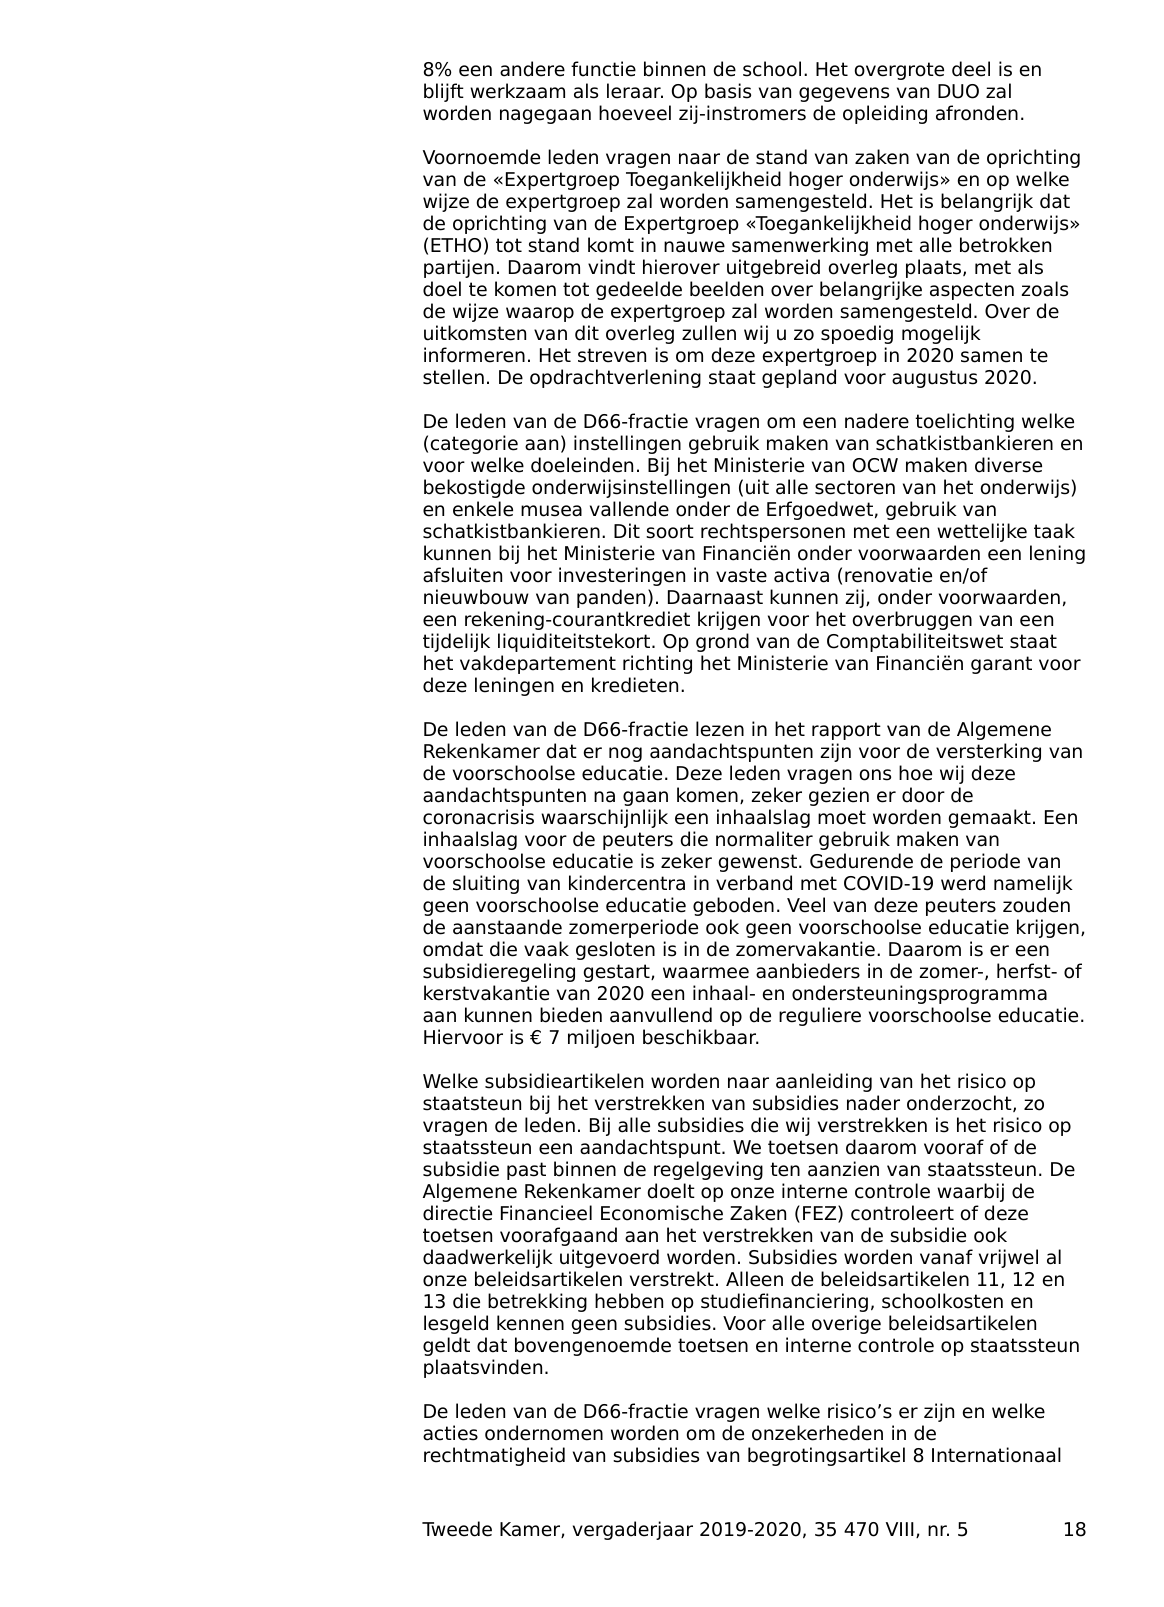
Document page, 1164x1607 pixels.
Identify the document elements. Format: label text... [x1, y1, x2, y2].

text Voornoemde leden vragen naar de stand van zaken van de oprichting van de «Expertgroep Toegankelijkheid hoger onderwijs» en op welke wijze de expertgroep zal worden samengesteld. Het is belangrijk dat de oprichting van de Expertgroep «Toegankelijkheid hoger onderwijs» (ETHO) tot stand komt in nauwe samenwerking met alle betrokken partijen. Daarom vindt hierover uitgebreid overleg plaats, met als doel te komen tot gedeelde beelden over belangrijke aspecten zoals de wijze waarop de expertgroep zal worden samengesteld. Over de uitkomsten van dit overleg zullen wij u zo spoedig mogelijk informeren. Het streven is om deze expertgroep in 2020 samen te stellen. De opdrachtverlening staat gepland voor augustus 2020. [422, 147, 1087, 389]
text Welke subsidieartikelen worden naar aanleiding van het risico op staatsteun bij het verstrekken van subsidies nader onderzocht, zo vragen de leden. Bij alle subsidies die wij verstrekken is het risico op staatssteun een aandachtspunt. We toetsen daarom vooraf of de subsidie past binnen de regelgeving ten aanzien van staatssteun. De Algemene Rekenkamer doelt op onze interne controle waarbij de directie Financieel Economische Zaken (FEZ) controleert of deze toetsen voorafgaand aan het verstrekken van de subsidie ook daadwerkelijk uitgevoerd worden. Subsidies worden vanaf vrijwel al onze beleidsartikelen verstrekt. Alleen de beleidsartikelen 11, 12 en 13 die betrekking hebben op studiefinanciering, schoolkosten en lesgeld kennen geen subsidies. Voor alle overige beleidsartikelen geldt dat bovengenoemde toetsen en interne controle op staatssteun plaatsvinden. [422, 1071, 1087, 1379]
text De leden van de D66-fractie vragen welke risico’s er zijn en welke acties ondernomen worden om de onzekerheden in de rechtmatigheid van subsidies van begrotingsartikel 8 Internationaal [422, 1401, 1087, 1467]
text De leden van de D66-fractie vragen om een nadere toelichting welke (categorie aan) instellingen gebruik maken van schatkistbankieren en voor welke doeleinden. Bij het Ministerie van OCW maken diverse bekostigde onderwijsinstellingen (uit alle sectoren van het onderwijs) en enkele musea vallende onder de Erfgoedwet, gebruik van schatkistbankieren. Dit soort rechtspersonen met een wettelijke taak kunnen bij het Ministerie van Financiën onder voorwaarden een lening afsluiten voor investeringen in vaste activa (renovatie en/of nieuwbouw van panden). Daarnaast kunnen zij, onder voorwaarden, een rekening-courantkrediet krijgen voor het overbruggen van een tijdelijk liquiditeitstekort. Op grond van de Comptabiliteitswet staat het vakdepartement richting het Ministerie van Financiën garant voor deze leningen en kredieten. [422, 411, 1087, 697]
text 8% een andere functie binnen de school. Het overgrote deel is en blijft werkzaam als leraar. Op basis van gegevens van DUO zal worden nagegaan hoeveel zij-instromers de opleiding afronden. [422, 59, 1087, 125]
text De leden van de D66-fractie lezen in het rapport van de Algemene Rekenkamer dat er nog aandachtspunten zijn voor de versterking van de voorschoolse educatie. Deze leden vragen ons hoe wij deze aandachtspunten na gaan komen, zeker gezien er door de coronacrisis waarschijnlijk een inhaalslag moet worden gemaakt. Een inhaalslag voor de peuters die normaliter gebruik maken van voorschoolse educatie is zeker gewenst. Gedurende de periode van de sluiting van kindercentra in verband met COVID-19 werd namelijk geen voorschoolse educatie geboden. Veel van deze peuters zouden de aanstaande zomerperiode ook geen voorschoolse educatie krijgen, omdat die vaak gesloten is in de zomervakantie. Daarom is er een subsidieregeling gestart, waarmee aanbieders in de zomer-, herfst- of kerstvakantie van 2020 een inhaal- en ondersteuningsprogramma aan kunnen bieden aanvullend op de reguliere voorschoolse educatie. Hiervoor is € 7 miljoen beschikbaar. [422, 719, 1087, 1049]
